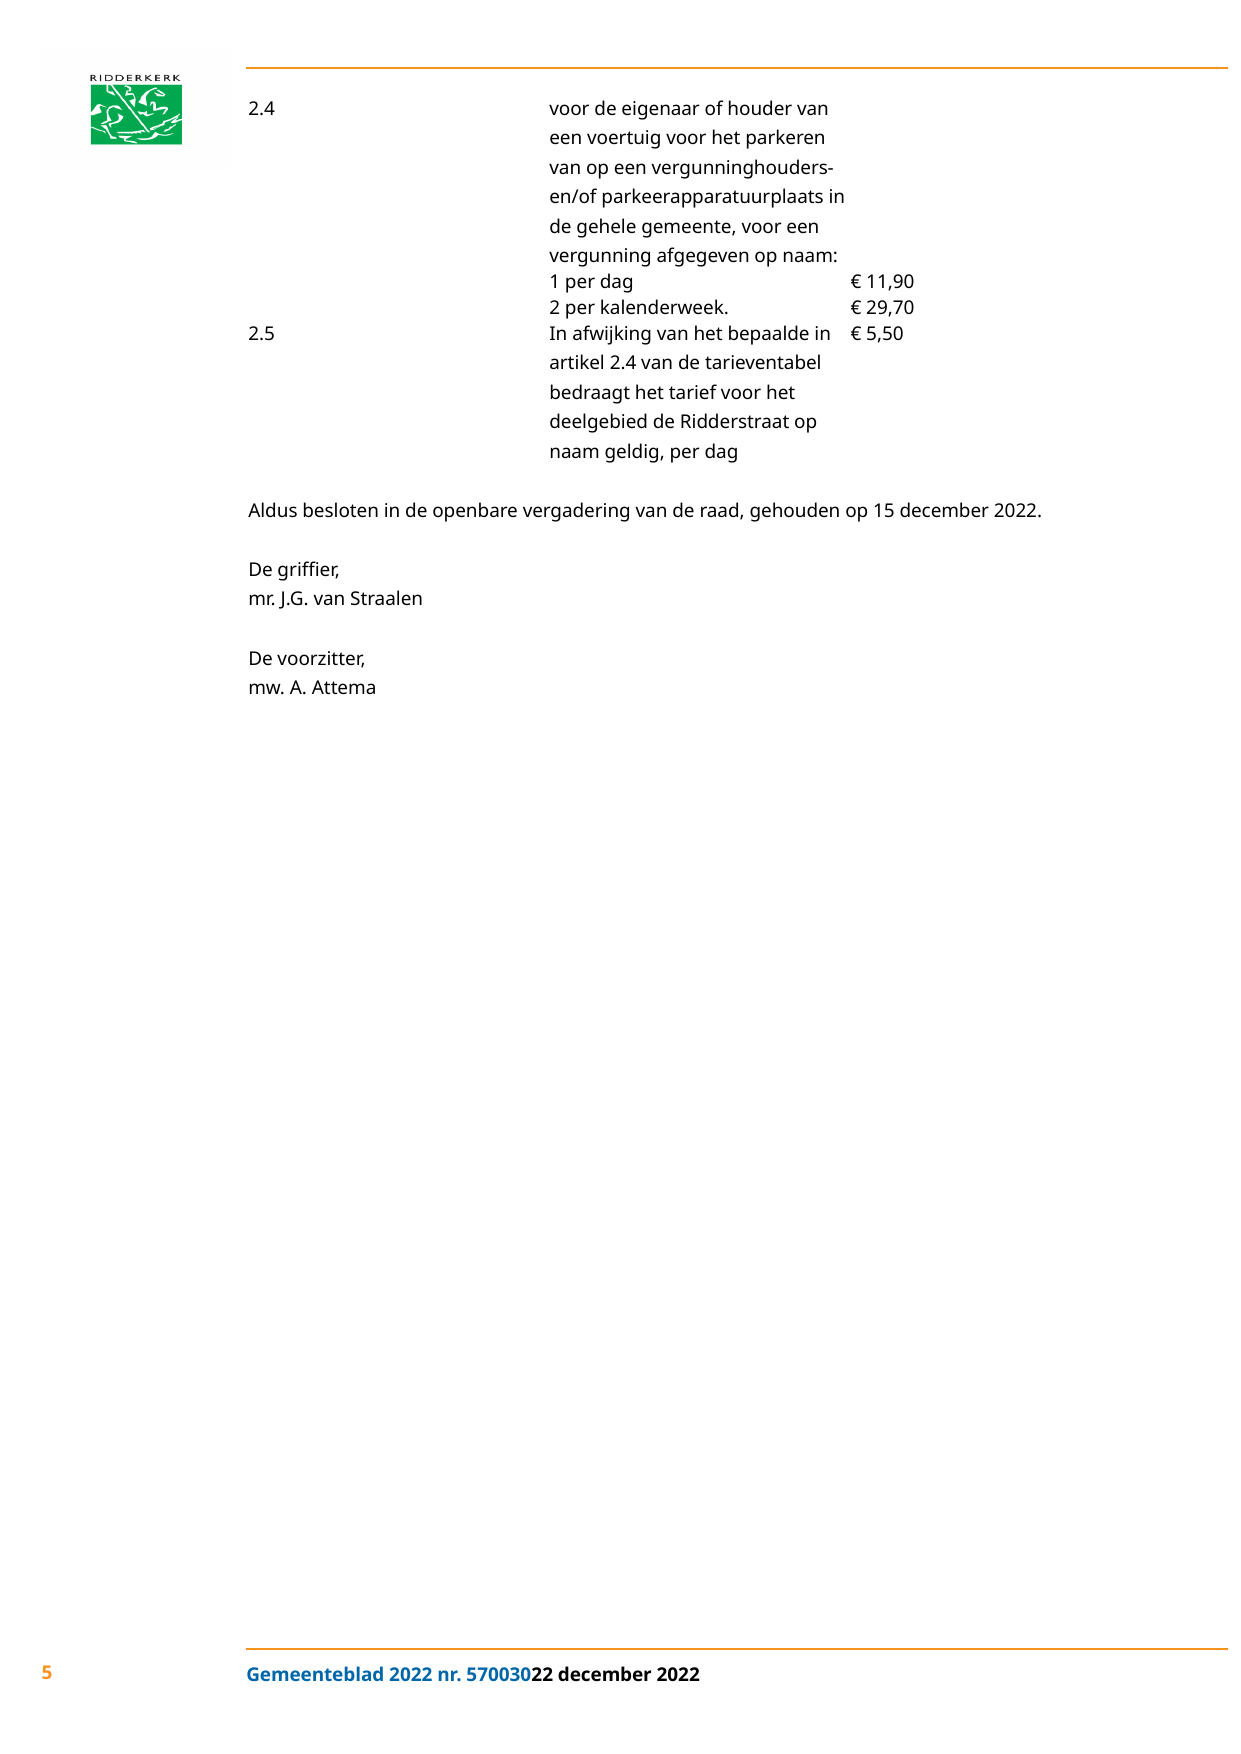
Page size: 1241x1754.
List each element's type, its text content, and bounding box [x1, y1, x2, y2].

table_cell [850, 95, 1152, 268]
text Aldus besloten in de openbare vergadering van de raad, gehouden op 15 december 2022. [248, 497, 1152, 522]
text mw. A. Attema [248, 674, 1152, 700]
table_cell 2.4 [248, 95, 549, 268]
table_cell In afwijking van het bepaalde in artikel 2.4 van de tarieventabel bedraagt het tarief voor het deelgebied de Ridderstraat op naam geldig, per dag [549, 320, 850, 464]
text mr. J.G. van Straalen [248, 586, 1152, 611]
picture [41, 47, 231, 172]
table_cell [248, 269, 549, 294]
text De griffier, [248, 556, 1152, 582]
text De voorzitter, [248, 645, 1152, 670]
table_cell 2.5 [248, 320, 549, 464]
table_cell € 29,70 [850, 294, 1152, 320]
table_cell 1 per dag [549, 269, 850, 294]
table_cell € 11,90 [850, 269, 1152, 294]
table_cell 2 per kalenderweek. [549, 294, 850, 320]
table_cell voor de eigenaar of houder van een voertuig voor het parkeren van op een vergunninghouders- en/of parkeerapparatuurplaats in de gehele gemeente, voor een vergunning afgegeven op naam: [549, 95, 850, 268]
table_cell € 5,50 [850, 320, 1152, 464]
table_cell [248, 294, 549, 320]
